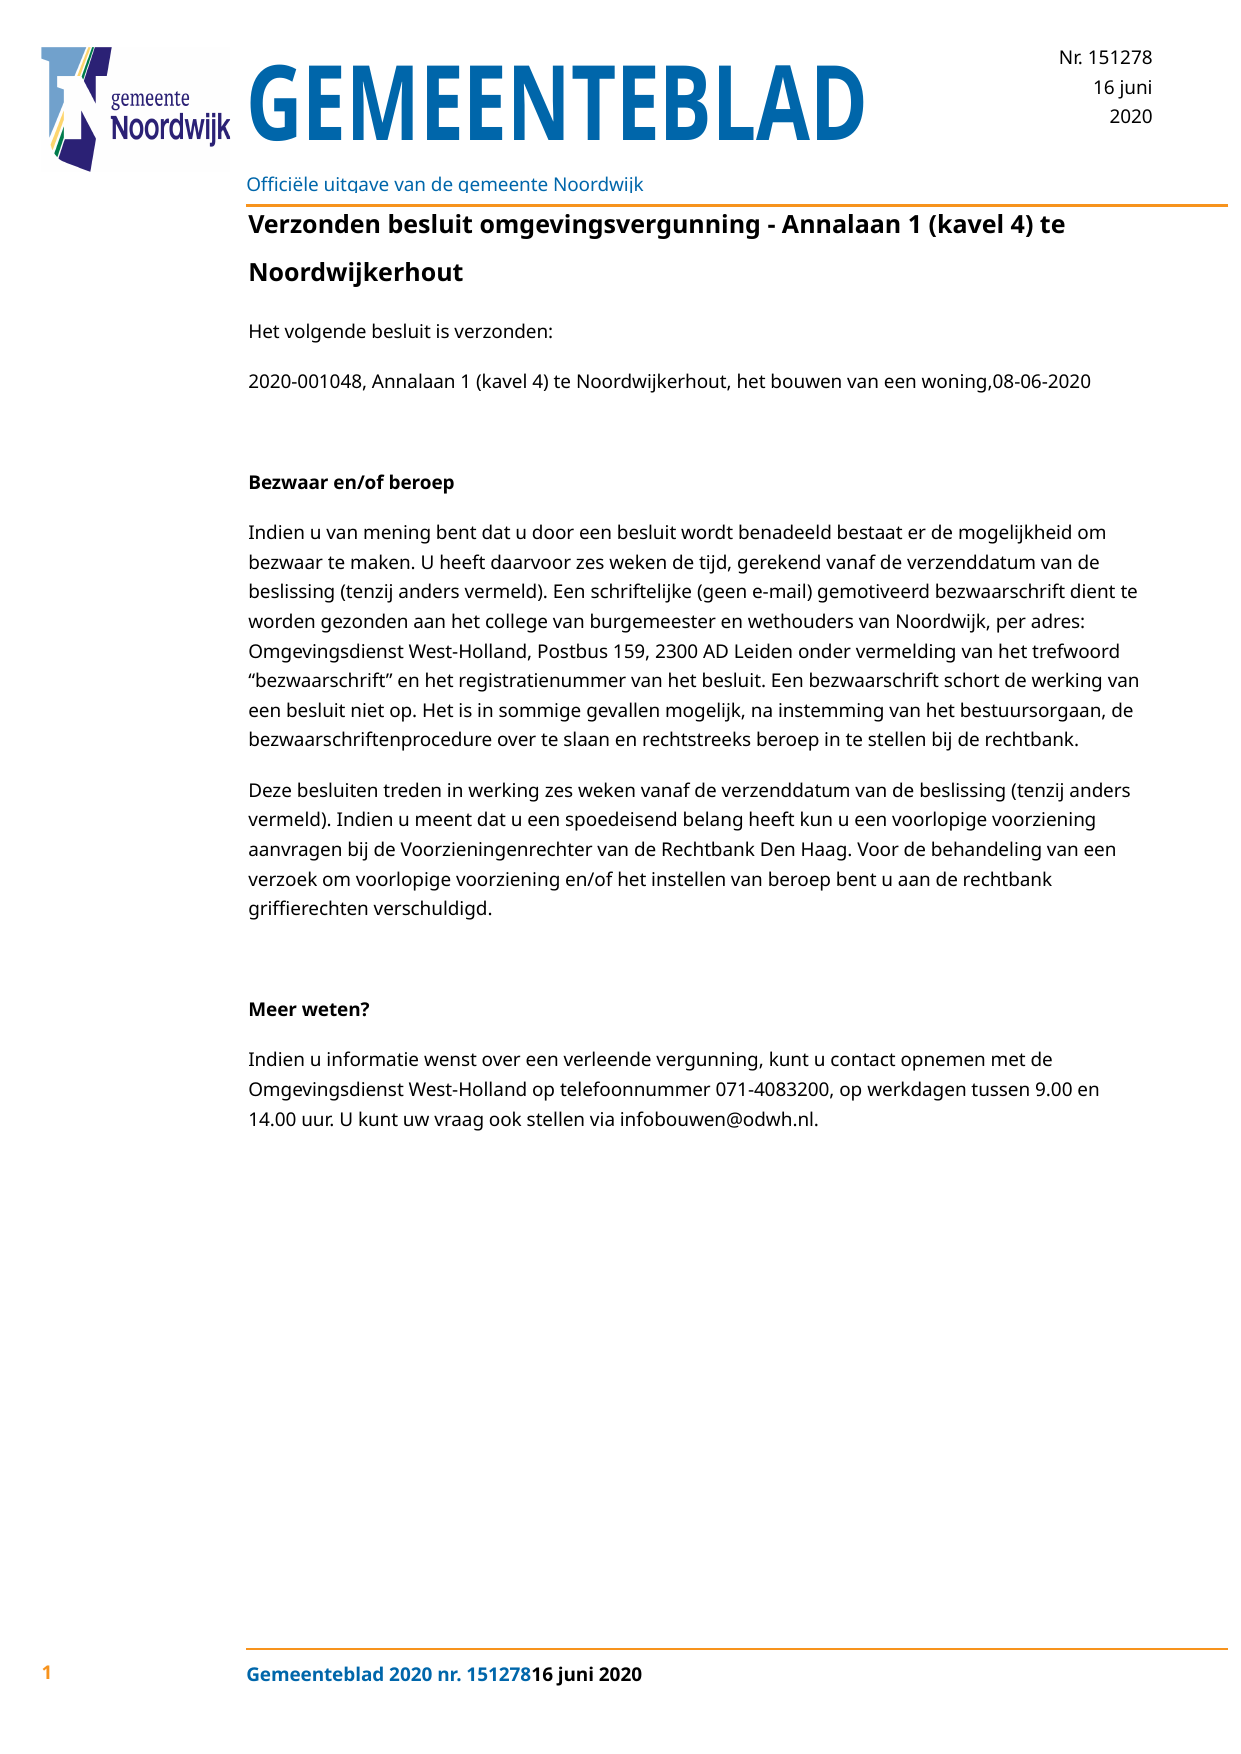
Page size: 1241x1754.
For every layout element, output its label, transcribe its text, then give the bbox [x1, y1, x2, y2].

text Indien u van mening bent dat u door een besluit wordt benadeeld bestaat er de mogelijkheid om bezwaar te maken. U heeft daarvoor zes weken de tijd, gerekend vanaf de verzenddatum van de beslissing (tenzij anders vermeld). Een schriftelijke (geen e-mail) gemotiveerd bezwaarschrift dient te worden gezonden aan het college van burgemeester en wethouders van Noordwijk, per adres: Omgevingsdienst West-Holland, Postbus 159, 2300 AD Leiden onder vermelding van het trefwoord “bezwaarschrift” en het registratienummer van het besluit. Een bezwaarschrift schort de werking van een besluit niet op. Het is in sommige gevallen mogelijk, na instemming van het bestuursorgaan, de bezwaarschriftenprocedure over te slaan en rechtstreeks beroep in te stellen bij de rechtbank. [248, 519, 1152, 752]
text 2020-001048, Annalaan 1 (kavel 4) te Noordwijkerhout, het bouwen van een woning,08-06-2020 [248, 368, 1152, 394]
text Indien u informatie wenst over een verleende vergunning, kunt u contact opnemen met de Omgevingsdienst West-Holland op telefoonnummer 071-4083200, op werkdagen tussen 9.00 en 14.00 uur. U kunt uw vraag ook stellen via infobouwen@odwh.nl. [248, 1047, 1152, 1132]
picture [41, 47, 231, 172]
text Verzonden besluit omgevingsvergunning - Annalaan 1 (kavel 4) te Noordwijkerhout [248, 207, 1152, 288]
text Deze besluiten treden in werking zes weken vanaf de verzenddatum van de beslissing (tenzij anders vermeld). Indien u meent dat u een spoedeisend belang heeft kun u een voorlopige voorziening aanvragen bij de Voorzieningenrechter van de Rechtbank Den Haag. Voor de behandeling van een verzoek om voorlopige voorziening en/of het instellen van beroep bent u aan de rechtbank griffierechten verschuldigd. [248, 777, 1152, 921]
text Meer weten? [248, 996, 1152, 1022]
text Bezwaar en/of beroep [248, 469, 1152, 495]
text Het volgende besluit is verzonden: [248, 318, 1152, 344]
